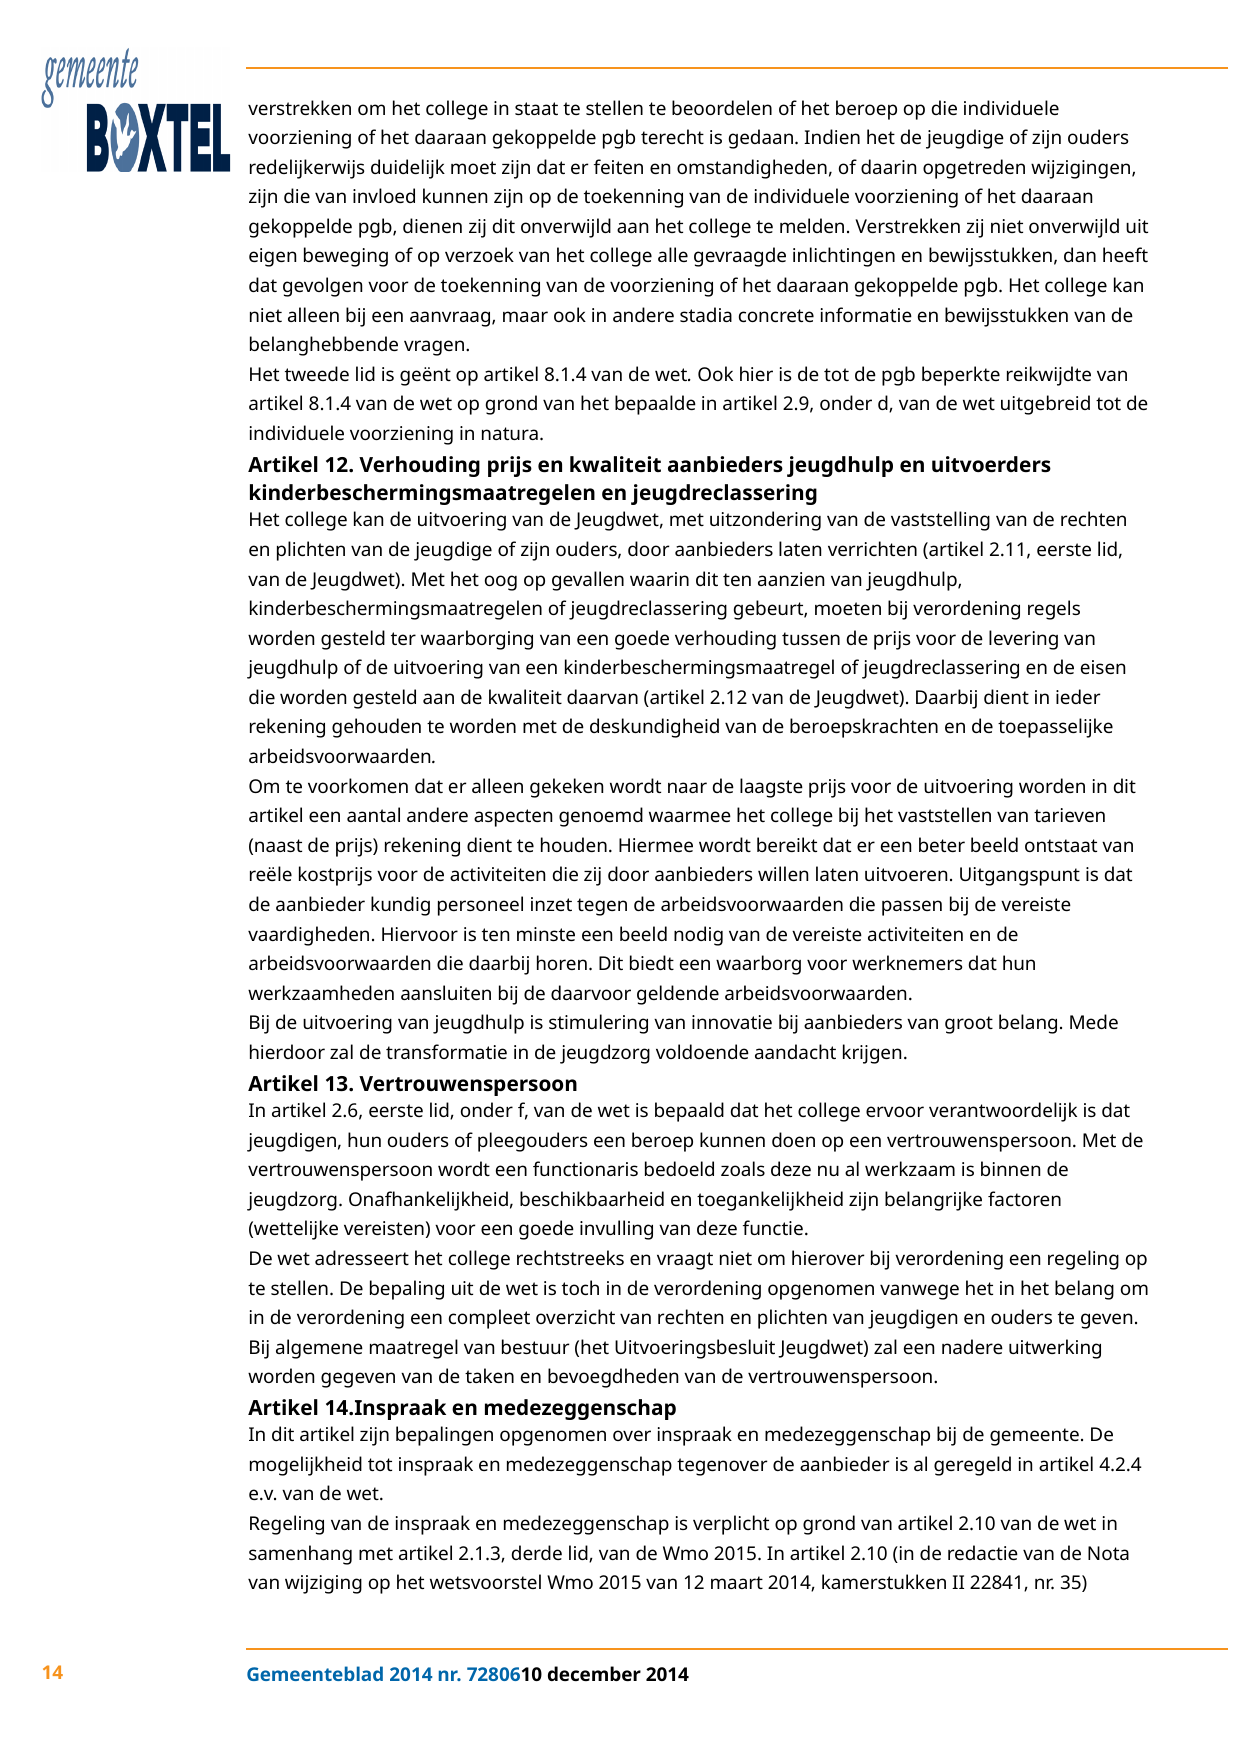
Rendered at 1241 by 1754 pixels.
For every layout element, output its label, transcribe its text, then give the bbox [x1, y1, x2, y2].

text Om te voorkomen dat er alleen gekeken wordt naar de laagste prijs voor de uitvoering worden in dit artikel een aantal andere aspecten genoemd waarmee het college bij het vaststellen van tarieven (naast de prijs) rekening dient te houden. Hiermee wordt bereikt dat er een beter beeld ontstaat van reële kostprijs voor de activiteiten die zij door aanbieders willen laten uitvoeren. Uitgangspunt is dat de aanbieder kundig personeel inzet tegen de arbeidsvoorwaarden die passen bij de vereiste vaardigheden. Hiervoor is ten minste een beeld nodig van de vereiste activiteiten en de arbeidsvoorwaarden die daarbij horen. Dit biedt een waarborg voor werknemers dat hun werkzaamheden aansluiten bij de daarvoor geldende arbeidsvoorwaarden. [248, 773, 1152, 1006]
text In artikel 2.6, eerste lid, onder f, van de wet is bepaald dat het college ervoor verantwoordelijk is dat jeugdigen, hun ouders of pleegouders een beroep kunnen doen op een vertrouwenspersoon. Met de vertrouwenspersoon wordt een functionaris bedoeld zoals deze nu al werkzaam is binnen de jeugdzorg. Onafhankelijkheid, beschikbaarheid en toegankelijkheid zijn belangrijke factoren (wettelijke vereisten) voor een goede invulling van deze functie. [248, 1097, 1152, 1241]
text De wet adresseert het college rechtstreeks en vraagt niet om hierover bij verordening een regeling op te stellen. De bepaling uit de wet is toch in de verordening opgenomen vanwege het in het belang om in de verordening een compleet overzicht van rechten en plichten van jeugdigen en ouders te geven. Bij algemene maatregel van bestuur (het Uitvoeringsbesluit Jeugdwet) zal een nadere uitwerking worden gegeven van de taken en bevoegdheden van de vertrouwenspersoon. [248, 1245, 1152, 1389]
text Artikel 14.Inspraak en medezeggenschap [248, 1393, 1152, 1421]
text Artikel 12. Verhouding prijs en kwaliteit aanbieders jeugdhulp en uitvoerders kinderbeschermingsmaatregelen en jeugdreclassering [248, 450, 1152, 507]
text verstrekken om het college in staat te stellen te beoordelen of het beroep op die individuele voorziening of het daaraan gekoppelde pgb terecht is gedaan. Indien het de jeugdige of zijn ouders redelijkerwijs duidelijk moet zijn dat er feiten en omstandigheden, of daarin opgetreden wijzigingen, zijn die van invloed kunnen zijn op de toekenning van de individuele voorziening of het daaraan gekoppelde pgb, dienen zij dit onverwijld aan het college te melden. Verstrekken zij niet onverwijld uit eigen beweging of op verzoek van het college alle gevraagde inlichtingen en bewijsstukken, dan heeft dat gevolgen voor de toekenning van de voorziening of het daaraan gekoppelde pgb. Het college kan niet alleen bij een aanvraag, maar ook in andere stadia concrete informatie en bewijsstukken van de belanghebbende vragen. [248, 95, 1152, 357]
text Bij de uitvoering van jeugdhulp is stimulering van innovatie bij aanbieders van groot belang. Mede hierdoor zal de transformatie in de jeugdzorg voldoende aandacht krijgen. [248, 1009, 1152, 1065]
text Regeling van de inspraak en medezeggenschap is verplicht op grond van artikel 2.10 van de wet in samenhang met artikel 2.1.3, derde lid, van de Wmo 2015. In artikel 2.10 (in de redactie van de Nota van wijziging op het wetsvoorstel Wmo 2015 van 12 maart 2014, kamerstukken II 22841, nr. 35) [248, 1510, 1152, 1595]
text Artikel 13. Vertrouwenspersoon [248, 1069, 1152, 1097]
text In dit artikel zijn bepalingen opgenomen over inspraak en medezeggenschap bij de gemeente. De mogelijkheid tot inspraak en medezeggenschap tegenover de aanbieder is al geregeld in artikel 4.2.4 e.v. van de wet. [248, 1421, 1152, 1506]
text Het college kan de uitvoering van de Jeugdwet, met uitzondering van de vaststelling van de rechten en plichten van de jeugdige of zijn ouders, door aanbieders laten verrichten (artikel 2.11, eerste lid, van de Jeugdwet). Met het oog op gevallen waarin dit ten aanzien van jeugdhulp, kinderbeschermingsmaatregelen of jeugdreclassering gebeurt, moeten bij verordening regels worden gesteld ter waarborging van een goede verhouding tussen de prijs voor de levering van jeugdhulp of de uitvoering van een kinderbeschermingsmaatregel of jeugdreclassering en de eisen die worden gesteld aan de kwaliteit daarvan (artikel 2.12 van de Jeugdwet). Daarbij dient in ieder rekening gehouden te worden met de deskundigheid van de beroepskrachten en de toepasselijke arbeidsvoorwaarden. [248, 507, 1152, 769]
text Het tweede lid is geënt op artikel 8.1.4 van de wet. Ook hier is de tot de pgb beperkte reikwijdte van artikel 8.1.4 van de wet op grond van het bepaalde in artikel 2.9, onder d, van de wet uitgebreid tot de individuele voorziening in natura. [248, 361, 1152, 446]
picture [41, 47, 231, 172]
